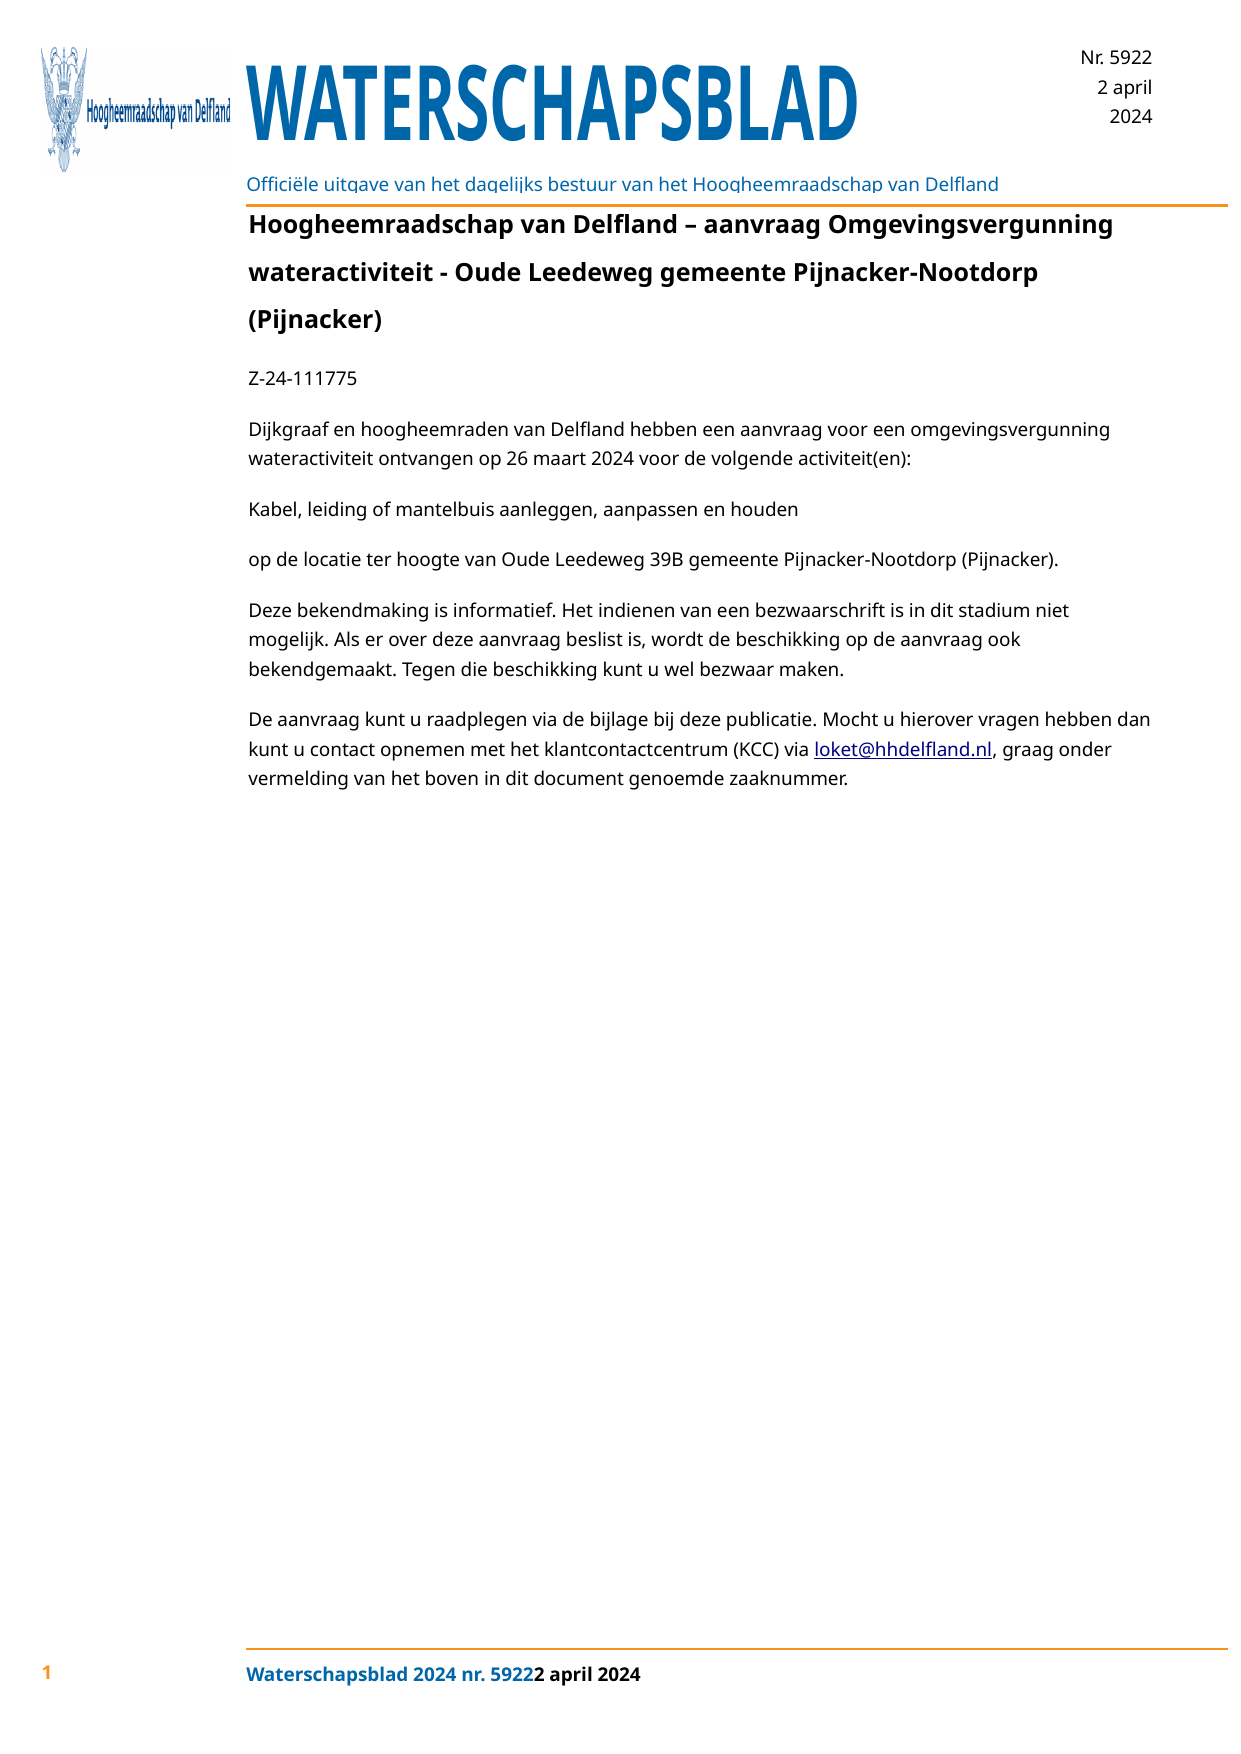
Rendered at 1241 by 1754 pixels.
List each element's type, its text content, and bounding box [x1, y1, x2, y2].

picture [41, 47, 231, 172]
text op de locatie ter hoogte van Oude Leedeweg 39B gemeente Pijnacker-Nootdorp (Pijnacker). [248, 546, 1152, 572]
text Z-24-111775 [248, 366, 1152, 391]
text Hoogheemraadschap van Delfland – aanvraag Omgevingsvergunning wateractiviteit - Oude Leedeweg gemeente Pijnacker-Nootdorp (Pijnacker) [248, 207, 1152, 336]
text De aanvraag kunt u raadplegen via de bijlage bij deze publicatie. Mocht u hierover vragen hebben dan kunt u contact opnemen met het klantcontactcentrum (KCC) via loket@hhdelfland.nl, graag onder vermelding van het boven in dit document genoemde zaaknummer. [248, 706, 1152, 791]
text Deze bekendmaking is informatief. Het indienen van een bezwaarschrift is in dit stadium niet mogelijk. Als er over deze aanvraag beslist is, wordt de beschikking op de aanvraag ook bekendgemaakt. Tegen die beschikking kunt u wel bezwaar maken. [248, 597, 1152, 682]
text Kabel, leiding of mantelbuis aanleggen, aanpassen en houden [248, 496, 1152, 522]
text Dijkgraaf en hoogheemraden van Delfland hebben een aanvraag voor een omgevingsvergunning wateractiviteit ontvangen op 26 maart 2024 voor de volgende activiteit(en): [248, 416, 1152, 471]
